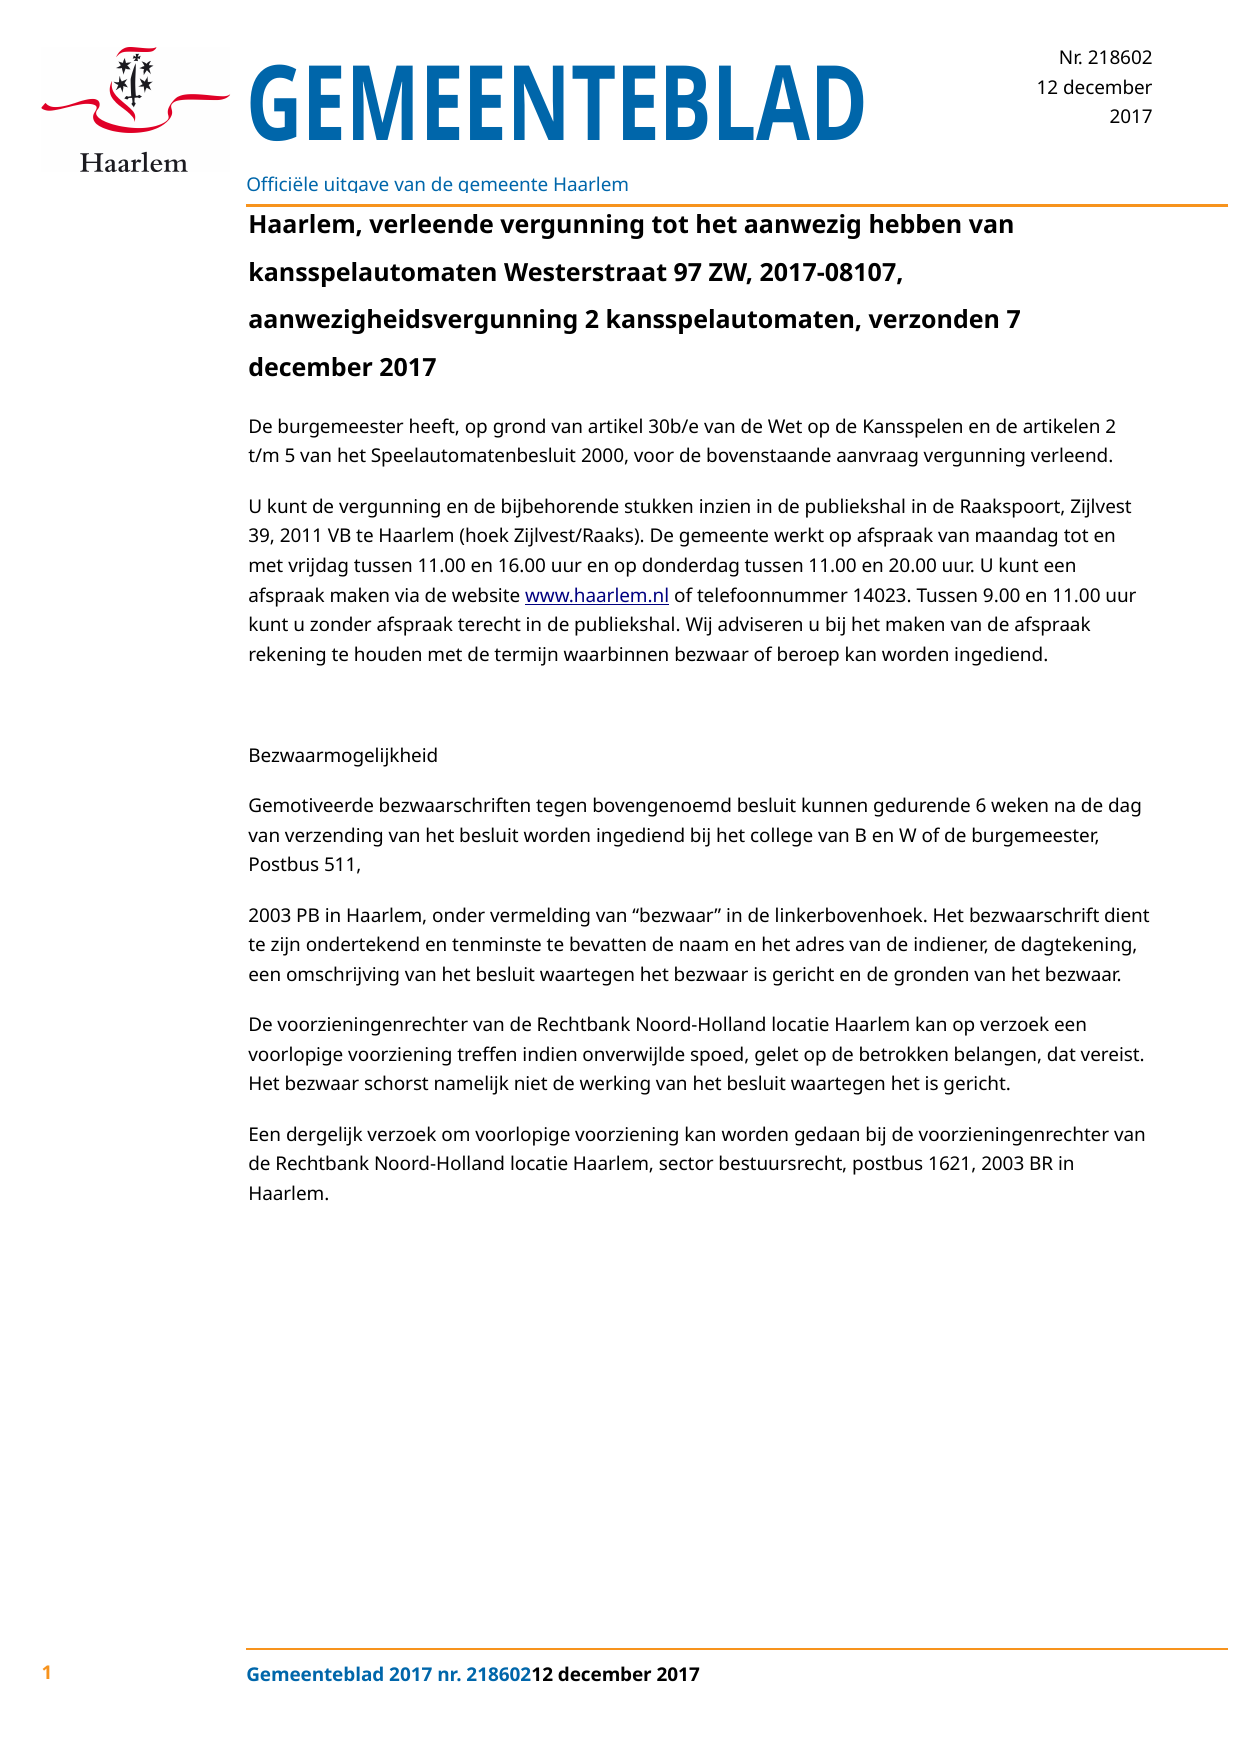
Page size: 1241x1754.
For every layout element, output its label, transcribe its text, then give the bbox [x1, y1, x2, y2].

text 2003 PB in Haarlem, onder vermelding van “bezwaar” in de linkerbovenhoek. Het bezwaarschrift dient te zijn ondertekend en tenminste te bevatten de naam en het adres van de indiener, de dagtekening, een omschrijving van het besluit waartegen het bezwaar is gericht en de gronden van het bezwaar. [248, 902, 1152, 987]
text De voorzieningenrechter van de Rechtbank Noord-Holland locatie Haarlem kan op verzoek een voorlopige voorziening treffen indien onverwijlde spoed, gelet op de betrokken belangen, dat vereist. Het bezwaar schorst namelijk niet de werking van het besluit waartegen het is gericht. [248, 1011, 1152, 1096]
text U kunt de vergunning en de bijbehorende stukken inzien in de publiekshal in de Raakspoort, Zijlvest 39, 2011 VB te Haarlem (hoek Zijlvest/Raaks). De gemeente werkt op afspraak van maandag tot en met vrijdag tussen 11.00 en 16.00 uur en op donderdag tussen 11.00 en 20.00 uur. U kunt een afspraak maken via de website www.haarlem.nl of telefoonnummer 14023. Tussen 9.00 en 11.00 uur kunt u zonder afspraak terecht in de publiekshal. Wij adviseren u bij het maken van de afspraak rekening te houden met de termijn waarbinnen bezwaar of beroep kan worden ingediend. [248, 493, 1152, 667]
text Haarlem, verleende vergunning tot het aanwezig hebben van kansspelautomaten Westerstraat 97 ZW, 2017-08107, aanwezigheidsvergunning 2 kansspelautomaten, verzonden 7 december 2017 [248, 207, 1152, 384]
text Gemotiveerde bezwaarschriften tegen bovengenoemd besluit kunnen gedurende 6 weken na de dag van verzending van het besluit worden ingediend bij het college van B en W of de burgemeester, Postbus 511, [248, 792, 1152, 877]
picture [41, 47, 231, 172]
text Een dergelijk verzoek om voorlopige voorziening kan worden gedaan bij de voorzieningenrechter van de Rechtbank Noord-Holland locatie Haarlem, sector bestuursrecht, postbus 1621, 2003 BR in Haarlem. [248, 1121, 1152, 1206]
text De burgemeester heeft, op grond van artikel 30b/e van de Wet op de Kansspelen en de artikelen 2 t/m 5 van het Speelautomatenbesluit 2000, voor de bovenstaande aanvraag vergunning verleend. [248, 413, 1152, 468]
text Bezwaarmogelijkheid [248, 742, 1152, 768]
